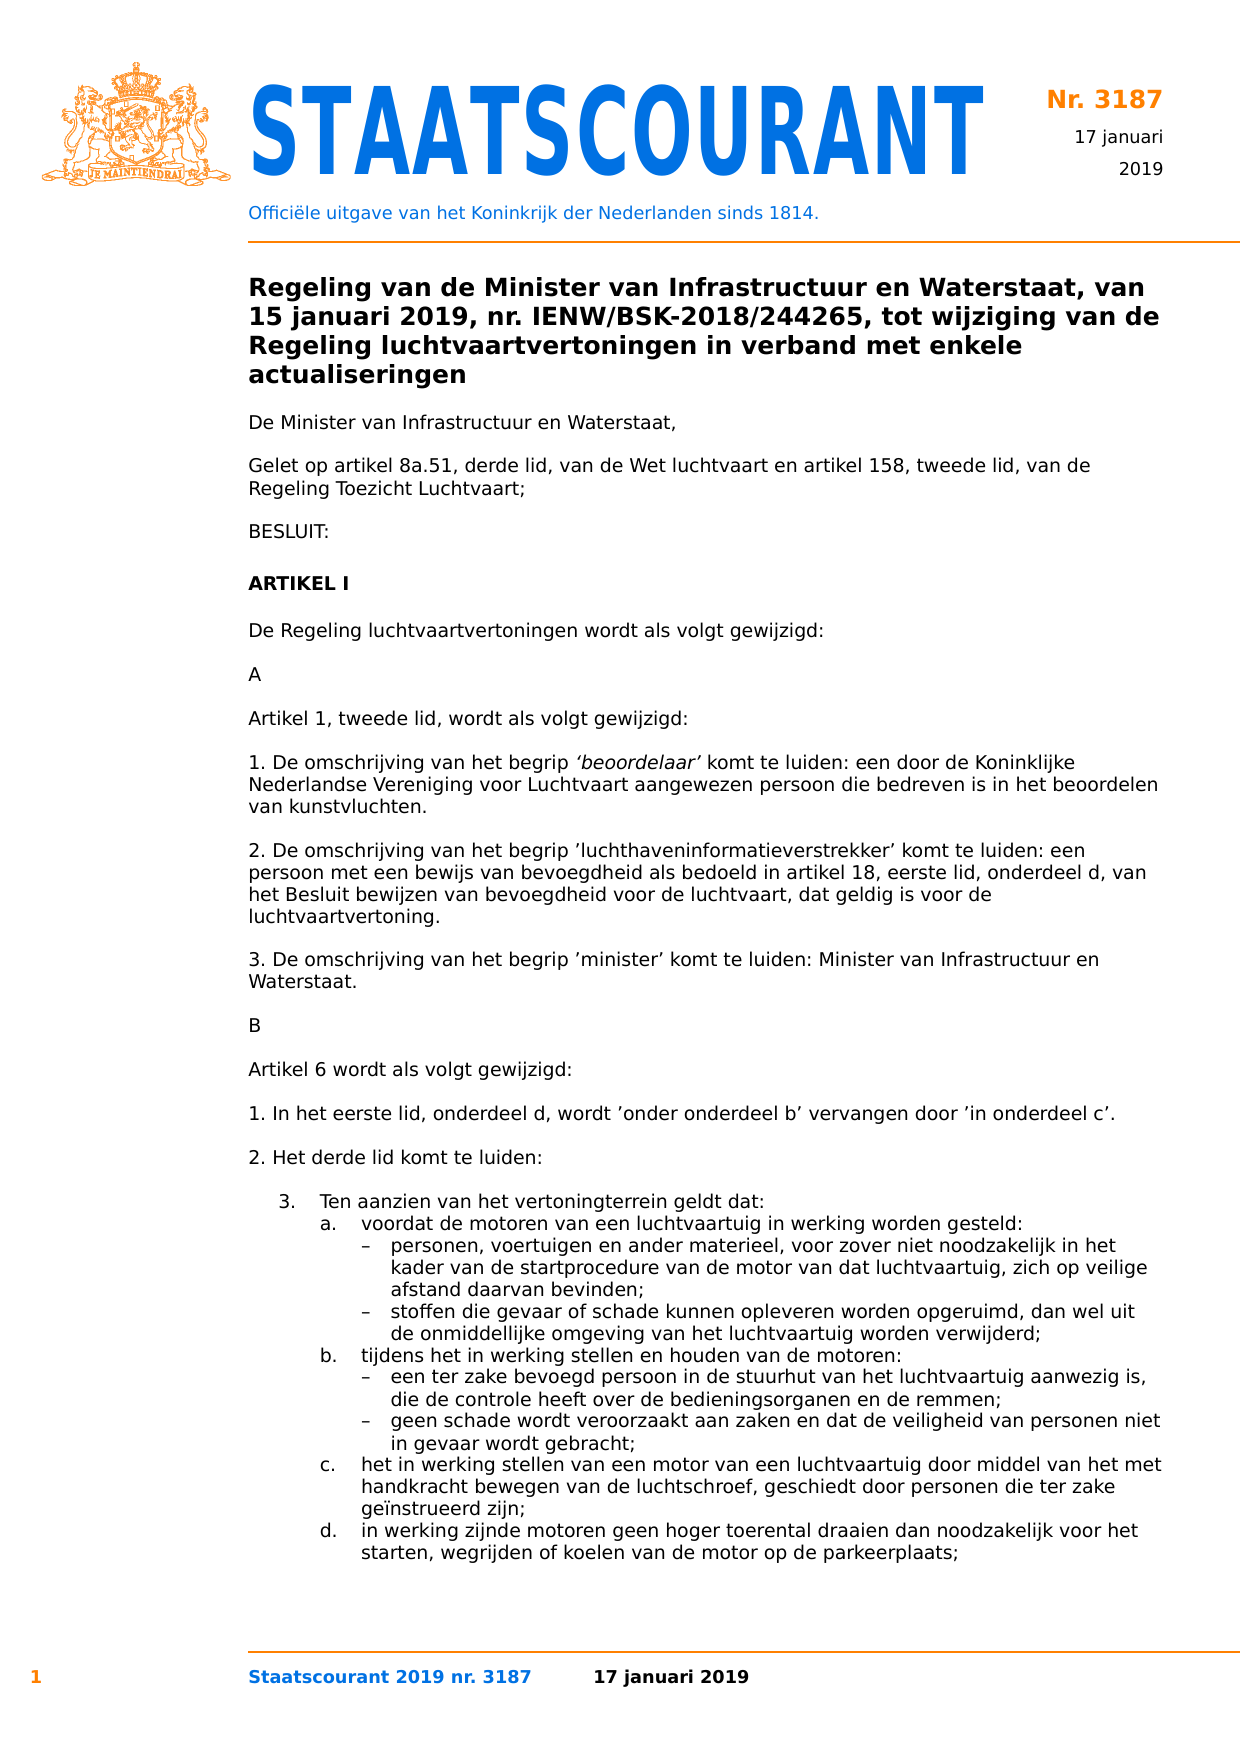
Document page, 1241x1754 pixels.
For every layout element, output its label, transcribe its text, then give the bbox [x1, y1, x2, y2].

table_header Nr. 3187 [998, 62, 1240, 121]
table_header [25, 62, 248, 241]
text 3. De omschrijving van het begrip ’minister’ komt te luiden: Minister van Infrastructuur en Waterstaat. [248, 949, 1163, 993]
table_cell 17 januari [998, 121, 1240, 153]
text – personen, voertuigen en ander materieel, voor zover niet noodzakelijk in het kader van de startprocedure van de motor van dat luchtvaartuig, zich op veilige afstand daarvan bevinden; [361, 1234, 1163, 1301]
subtitle ARTIKEL I [248, 573, 1163, 595]
text De Regeling luchtvaartvertoningen wordt als volgt gewijzigd: [248, 620, 1163, 642]
subtitle Regeling van de Minister van Infrastructuur en Waterstaat, van 15 januari 2019, nr. IENW/BSK-2018/244265, tot wijziging van de Regeling luchtvaartvertoningen in verband met enkele actualiseringen [248, 273, 1163, 390]
table_header STAATSCOURANT [248, 62, 998, 203]
text De Minister van Infrastructuur en Waterstaat, [248, 412, 1163, 433]
text – geen schade wordt veroorzaakt aan zaken en dat de veiligheid van personen niet in gevaar wordt gebracht; [361, 1410, 1163, 1454]
text d. in werking zijnde motoren geen hoger toerental draaien dan noodzakelijk voor het starten, wegrijden of koelen van de motor op de parkeerplaats; [319, 1520, 1163, 1564]
text 3. Ten aanzien van het vertoningterrein geldt dat: [278, 1191, 1163, 1213]
text 1. In het eerste lid, onderdeel d, wordt ’onder onderdeel b’ vervangen door ’in onderdeel c’. [248, 1103, 1163, 1125]
text c. het in werking stellen van een motor van een luchtvaartuig door middel van het met handkracht bewegen van de luchtschroef, geschiedt door personen die ter zake geïnstrueerd zijn; [319, 1454, 1163, 1520]
text – een ter zake bevoegd persoon in de stuurhut van het luchtvaartuig aanwezig is, die de controle heeft over de bedieningsorganen en de remmen; [361, 1366, 1163, 1410]
text Artikel 1, tweede lid, wordt als volgt gewijzigd: [248, 708, 1163, 730]
table_cell Officiële uitgave van het Koninkrijk der Nederlanden sinds 1814. [248, 203, 1240, 241]
table_cell 2019 [998, 153, 1240, 203]
text 2. Het derde lid komt te luiden: [248, 1147, 1163, 1169]
text 1. De omschrijving van het begrip ‘beoordelaar’ komt te luiden: een door de Koninklijke Nederlandse Vereniging voor Luchtvaart aangewezen persoon die bedreven is in het beoordelen van kunstvluchten. [248, 752, 1163, 818]
text b. tijdens het in werking stellen en houden van de motoren: [319, 1344, 1163, 1366]
text – stoffen die gevaar of schade kunnen opleveren worden opgeruimd, dan wel uit de onmiddellijke omgeving van het luchtvaartuig worden verwijderd; [361, 1301, 1163, 1344]
text 2. De omschrijving van het begrip ’luchthaveninformatieverstrekker’ komt te luiden: een persoon met een bewijs van bevoegdheid als bedoeld in artikel 18, eerste lid, onderdeel d, van het Besluit bewijzen van bevoegdheid voor de luchtvaart, dat geldig is voor de luchtvaartvertoning. [248, 839, 1163, 927]
text Gelet op artikel 8a.51, derde lid, van de Wet luchtvaart en artikel 158, tweede lid, van de Regeling Toezicht Luchtvaart; [248, 455, 1163, 499]
text Artikel 6 wordt als volgt gewijzigd: [248, 1059, 1163, 1081]
text a. voordat de motoren van een luchtvaartuig in werking worden gesteld: [319, 1213, 1163, 1234]
text B [248, 1015, 1163, 1037]
picture [41, 62, 231, 186]
text BESLUIT: [248, 521, 1163, 543]
text A [248, 664, 1163, 686]
